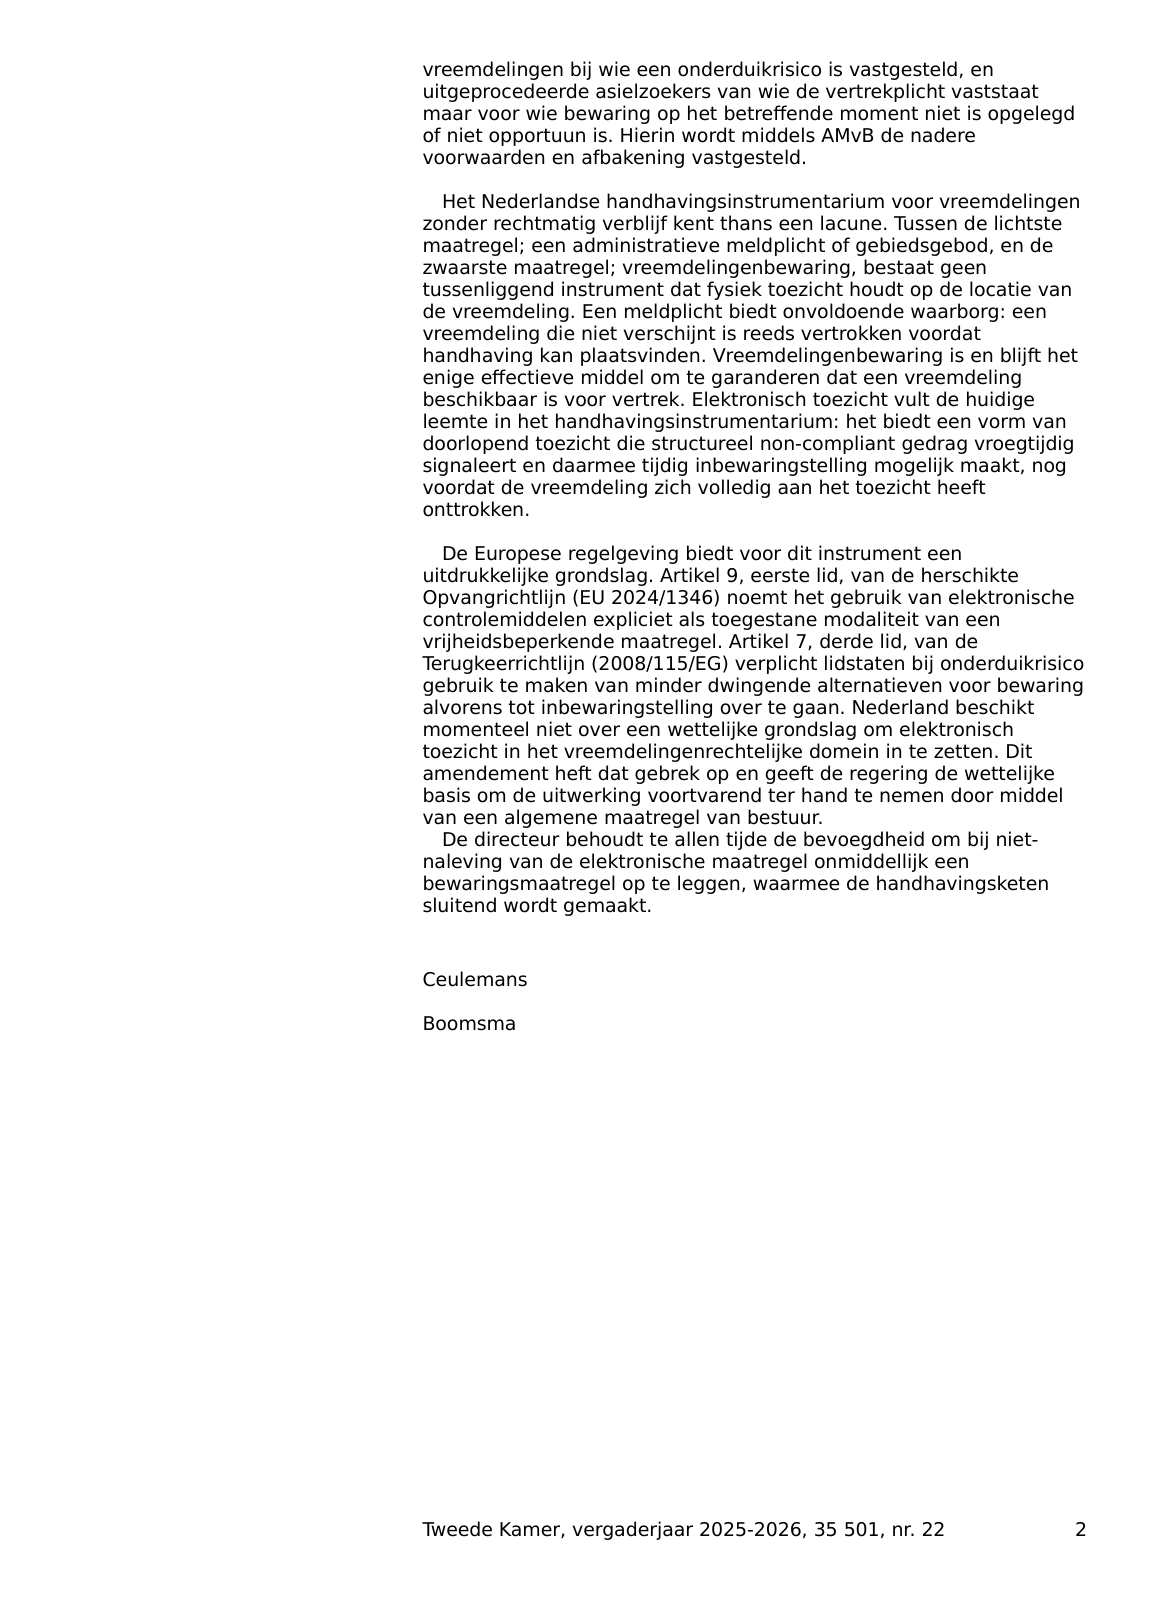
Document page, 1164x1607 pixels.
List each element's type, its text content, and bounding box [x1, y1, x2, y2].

text De directeur behoudt te allen tijde de bevoegdheid om bij niet-naleving van de elektronische maatregel onmiddellijk een bewaringsmaatregel op te leggen, waarmee de handhavingsketen sluitend wordt gemaakt. [422, 829, 1087, 917]
text Ceulemans Boomsma [422, 947, 1087, 1034]
text De Europese regelgeving biedt voor dit instrument een uitdrukkelijke grondslag. Artikel 9, eerste lid, van de herschikte Opvangrichtlijn (EU 2024/1346) noemt het gebruik van elektronische controlemiddelen expliciet als toegestane modaliteit van een vrijheidsbeperkende maatregel. Artikel 7, derde lid, van de Terugkeerrichtlijn (2008/115/EG) verplicht lidstaten bij onderduikrisico gebruik te maken van minder dwingende alternatieven voor bewaring alvorens tot inbewaringstelling over te gaan. Nederland beschikt momenteel niet over een wettelijke grondslag om elektronisch toezicht in het vreemdelingenrechtelijke domein in te zetten. Dit amendement heft dat gebrek op en geeft de regering de wettelijke basis om de uitwerking voortvarend ter hand te nemen door middel van een algemene maatregel van bestuur. [422, 543, 1087, 829]
text Het Nederlandse handhavingsinstrumentarium voor vreemdelingen zonder rechtmatig verblijf kent thans een lacune. Tussen de lichtste maatregel; een administratieve meldplicht of gebiedsgebod, en de zwaarste maatregel; vreemdelingenbewaring, bestaat geen tussenliggend instrument dat fysiek toezicht houdt op de locatie van de vreemdeling. Een meldplicht biedt onvoldoende waarborg: een vreemdeling die niet verschijnt is reeds vertrokken voordat handhaving kan plaatsvinden. Vreemdelingenbewaring is en blijft het enige effectieve middel om te garanderen dat een vreemdeling beschikbaar is voor vertrek. Elektronisch toezicht vult de huidige leemte in het handhavingsinstrumentarium: het biedt een vorm van doorlopend toezicht die structureel non-compliant gedrag vroegtijdig signaleert en daarmee tijdig inbewaringstelling mogelijk maakt, nog voordat de vreemdeling zich volledig aan het toezicht heeft onttrokken. [422, 191, 1087, 521]
text vreemdelingen bij wie een onderduikrisico is vastgesteld, en uitgeprocedeerde asielzoekers van wie de vertrekplicht vaststaat maar voor wie bewaring op het betreffende moment niet is opgelegd of niet opportuun is. Hierin wordt middels AMvB de nadere voorwaarden en afbakening vastgesteld. [422, 59, 1087, 169]
